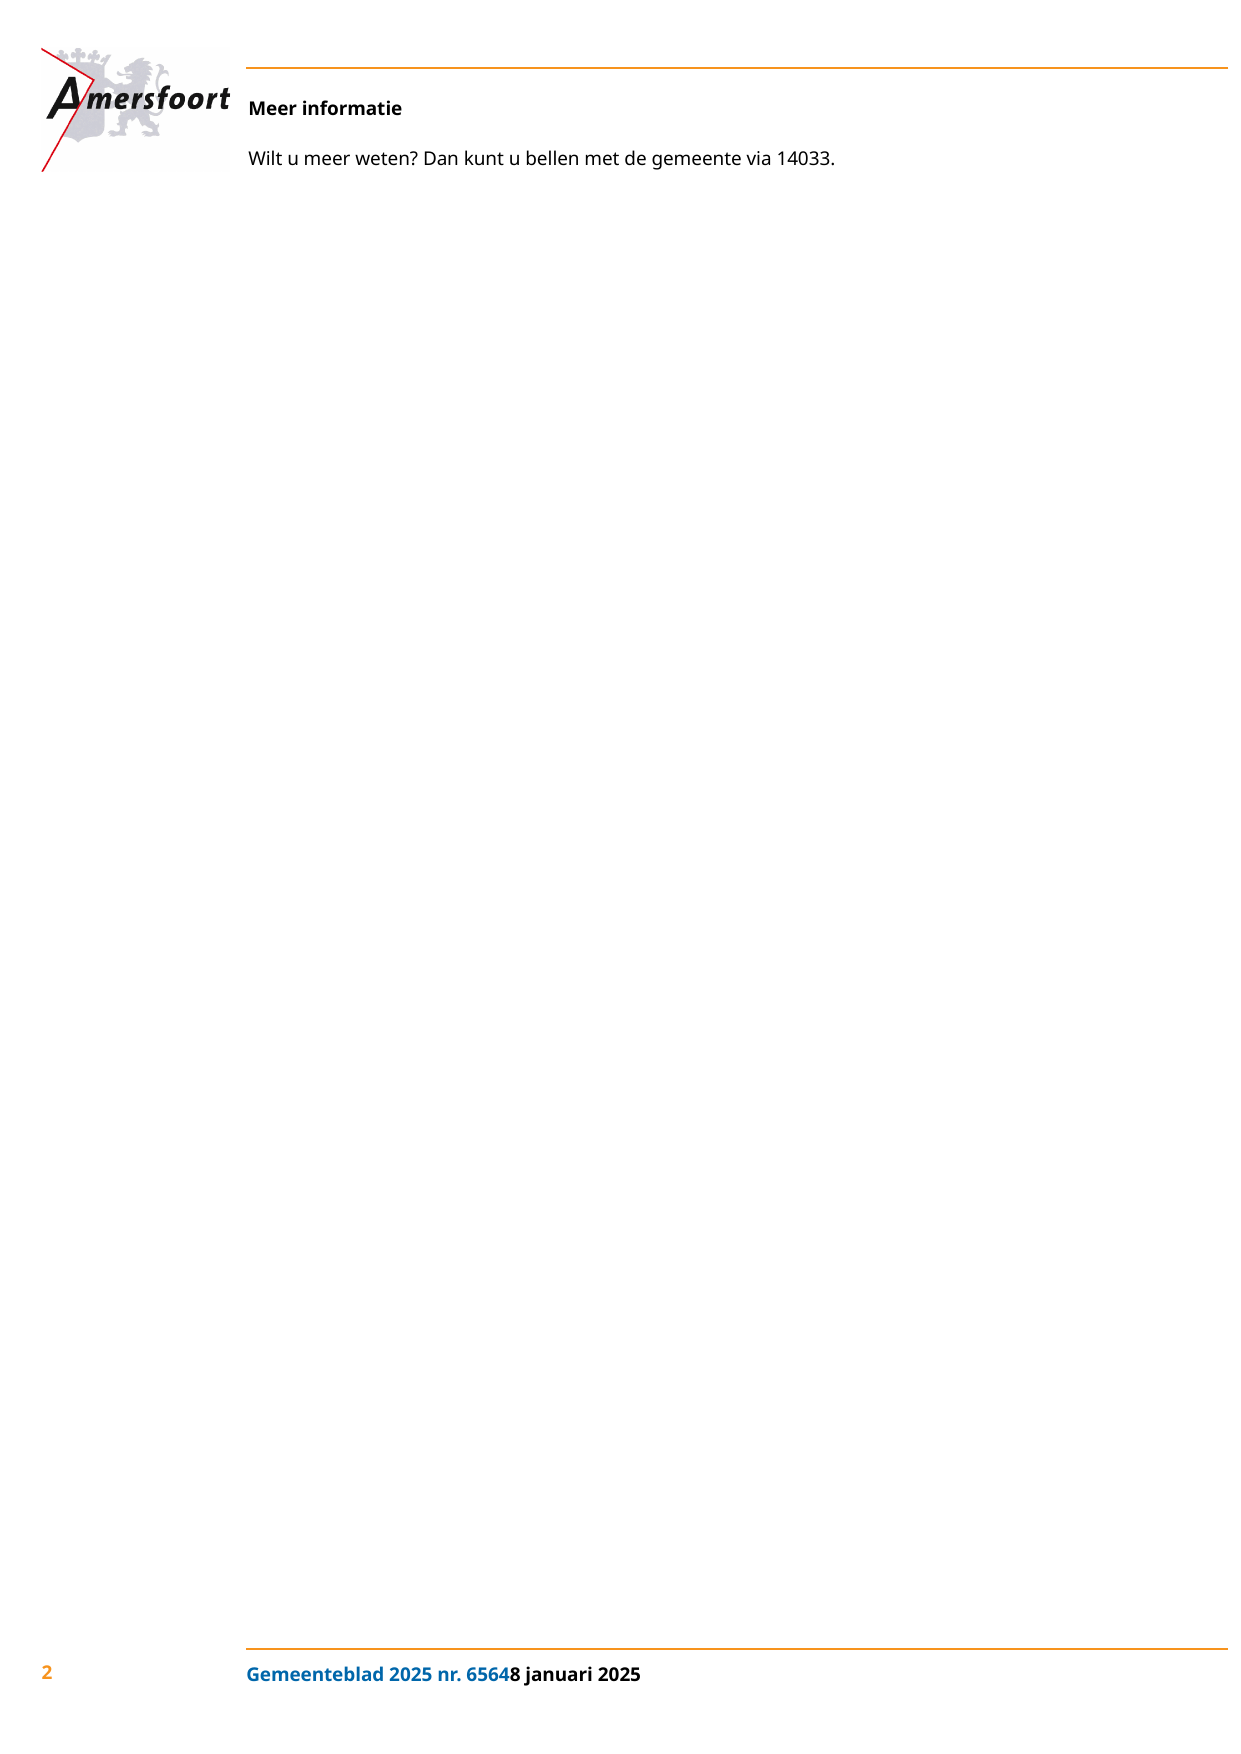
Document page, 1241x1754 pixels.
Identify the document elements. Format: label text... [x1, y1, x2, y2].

text Wilt u meer weten? Dan kunt u bellen met de gemeente via 14033. [248, 145, 1152, 171]
text Meer informatie [248, 95, 1152, 121]
picture [41, 47, 231, 172]
